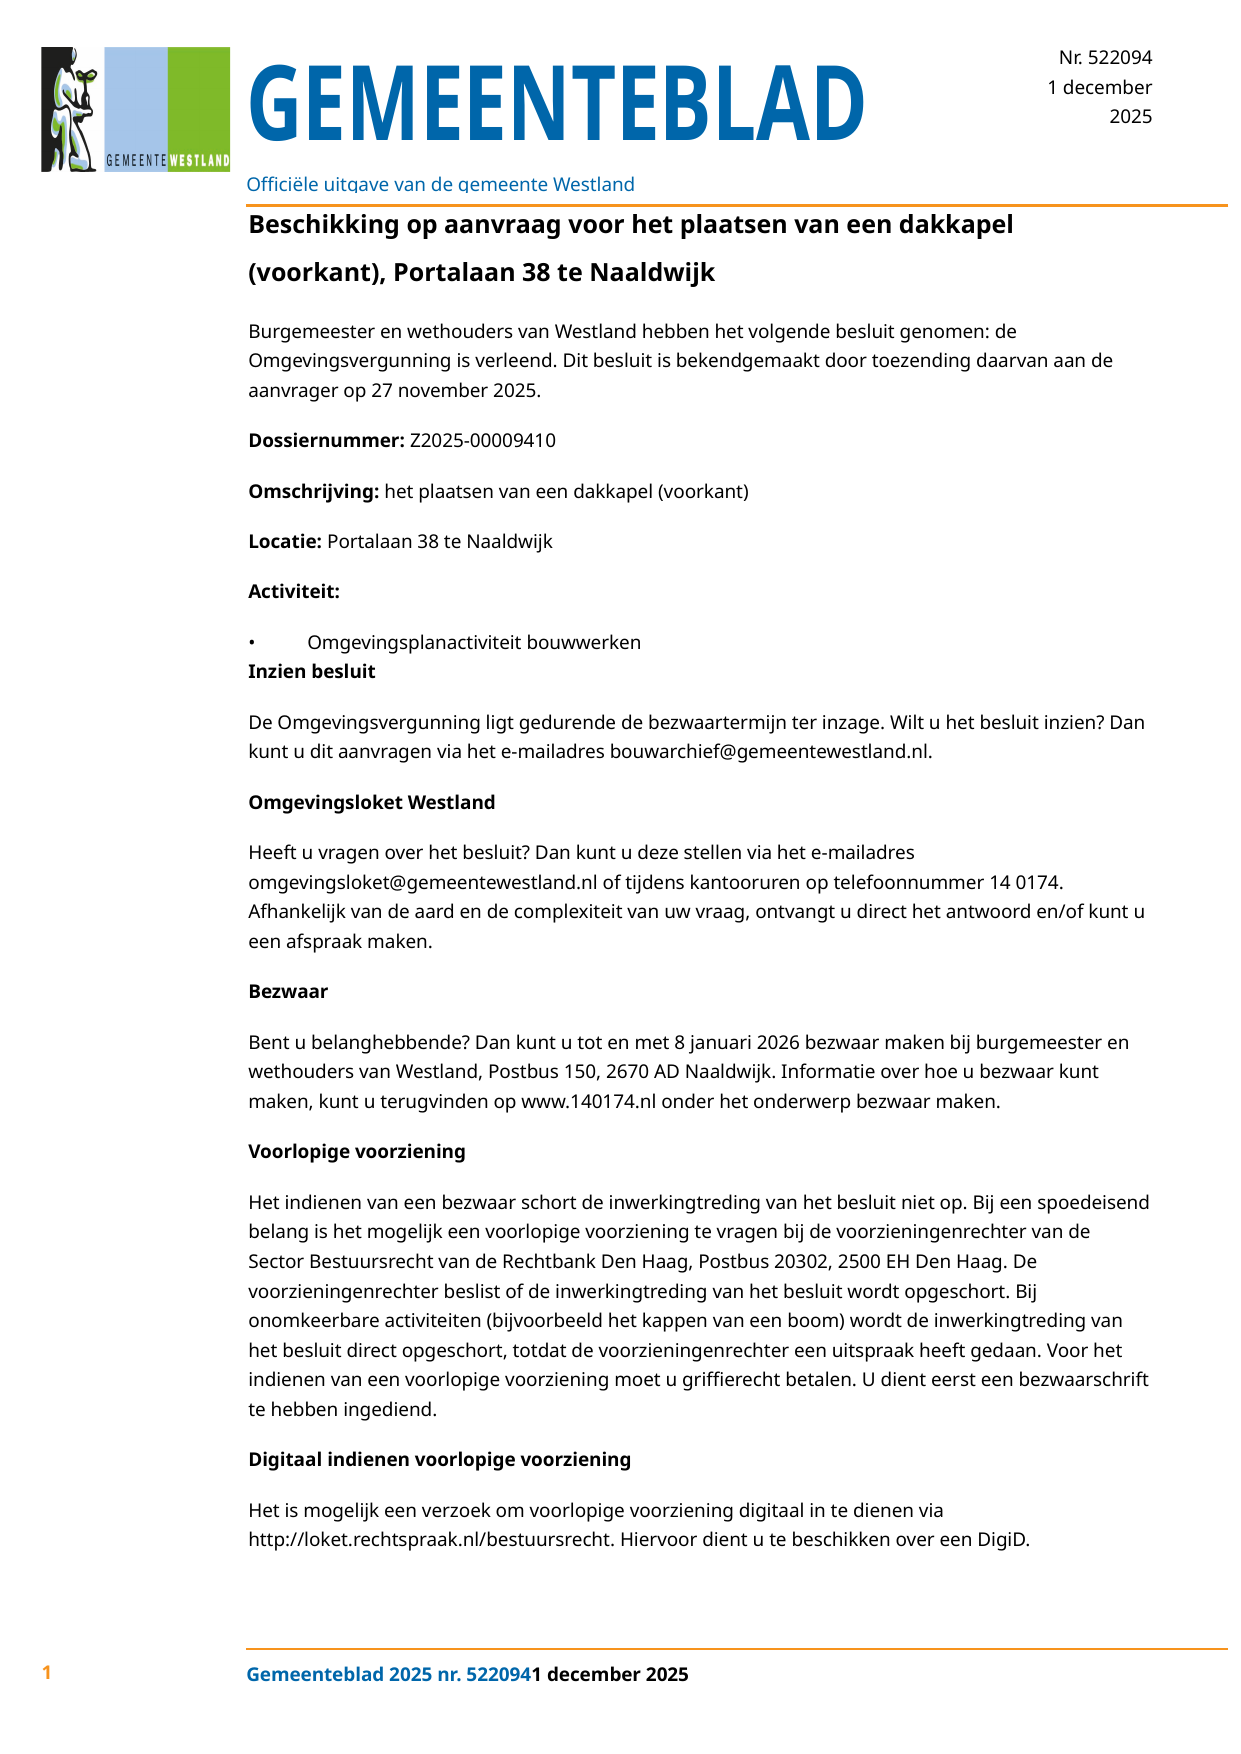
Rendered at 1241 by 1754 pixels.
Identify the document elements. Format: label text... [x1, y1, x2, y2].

text Digitaal indienen voorlopige voorziening [248, 1447, 1152, 1472]
text Inzien besluit [248, 659, 1152, 684]
text Heeft u vragen over het besluit? Dan kunt u deze stellen via het e-mailadres omgevingsloket@gemeentewestland.nl of tijdens kantooruren op telefoonnummer 14 0174. Afhankelijk van de aard en de complexiteit van uw vraag, ontvangt u direct het antwoord en/of kunt u een afspraak maken. [248, 839, 1152, 954]
text Omschrijving: het plaatsen van een dakkapel (voorkant) [248, 478, 1152, 504]
text Beschikking op aanvraag voor het plaatsen van een dakkapel (voorkant), Portalaan 38 te Naaldwijk [248, 207, 1152, 288]
list Omgevingsplanactiviteit bouwwerken [248, 629, 1152, 655]
picture [41, 47, 231, 172]
text Het indienen van een bezwaar schort de inwerkingtreding van het besluit niet op. Bij een spoedeisend belang is het mogelijk een voorlopige voorziening te vragen bij de voorzieningenrechter van de Sector Bestuursrecht van de Rechtbank Den Haag, Postbus 20302, 2500 EH Den Haag. De voorzieningenrechter beslist of de inwerkingtreding van het besluit wordt opgeschort. Bij onomkeerbare activiteiten (bijvoorbeeld het kappen van een boom) wordt de inwerkingtreding van het besluit direct opgeschort, totdat de voorzieningenrechter een uitspraak heeft gedaan. Voor het indienen van een voorlopige voorziening moet u griffierecht betalen. U dient eerst een bezwaarschrift te hebben ingediend. [248, 1189, 1152, 1422]
text Bezwaar [248, 979, 1152, 1004]
text Omgevingsloket Westland [248, 789, 1152, 815]
text Voorlopige voorziening [248, 1139, 1152, 1164]
text Activiteit: [248, 579, 1152, 604]
text Locatie: Portalaan 38 te Naaldwijk [248, 528, 1152, 554]
text Het is mogelijk een verzoek om voorlopige voorziening digitaal in te dienen via http://loket.rechtspraak.nl/bestuursrecht. Hiervoor dient u te beschikken over een DigiD. [248, 1497, 1152, 1552]
text Burgemeester en wethouders van Westland hebben het volgende besluit genomen: de Omgevingsvergunning is verleend. Dit besluit is bekendgemaakt door toezending daarvan aan de aanvrager op 27 november 2025. [248, 318, 1152, 403]
text De Omgevingsvergunning ligt gedurende de bezwaartermijn ter inzage. Wilt u het besluit inzien? Dan kunt u dit aanvragen via het e-mailadres bouwarchief@gemeentewestland.nl. [248, 709, 1152, 764]
text Bent u belanghebbende? Dan kunt u tot en met 8 januari 2026 bezwaar maken bij burgemeester en wethouders van Westland, Postbus 150, 2670 AD Naaldwijk. Informatie over hoe u bezwaar kunt maken, kunt u terugvinden op www.140174.nl onder het onderwerp bezwaar maken. [248, 1029, 1152, 1114]
text Dossiernummer: Z2025-00009410 [248, 427, 1152, 453]
